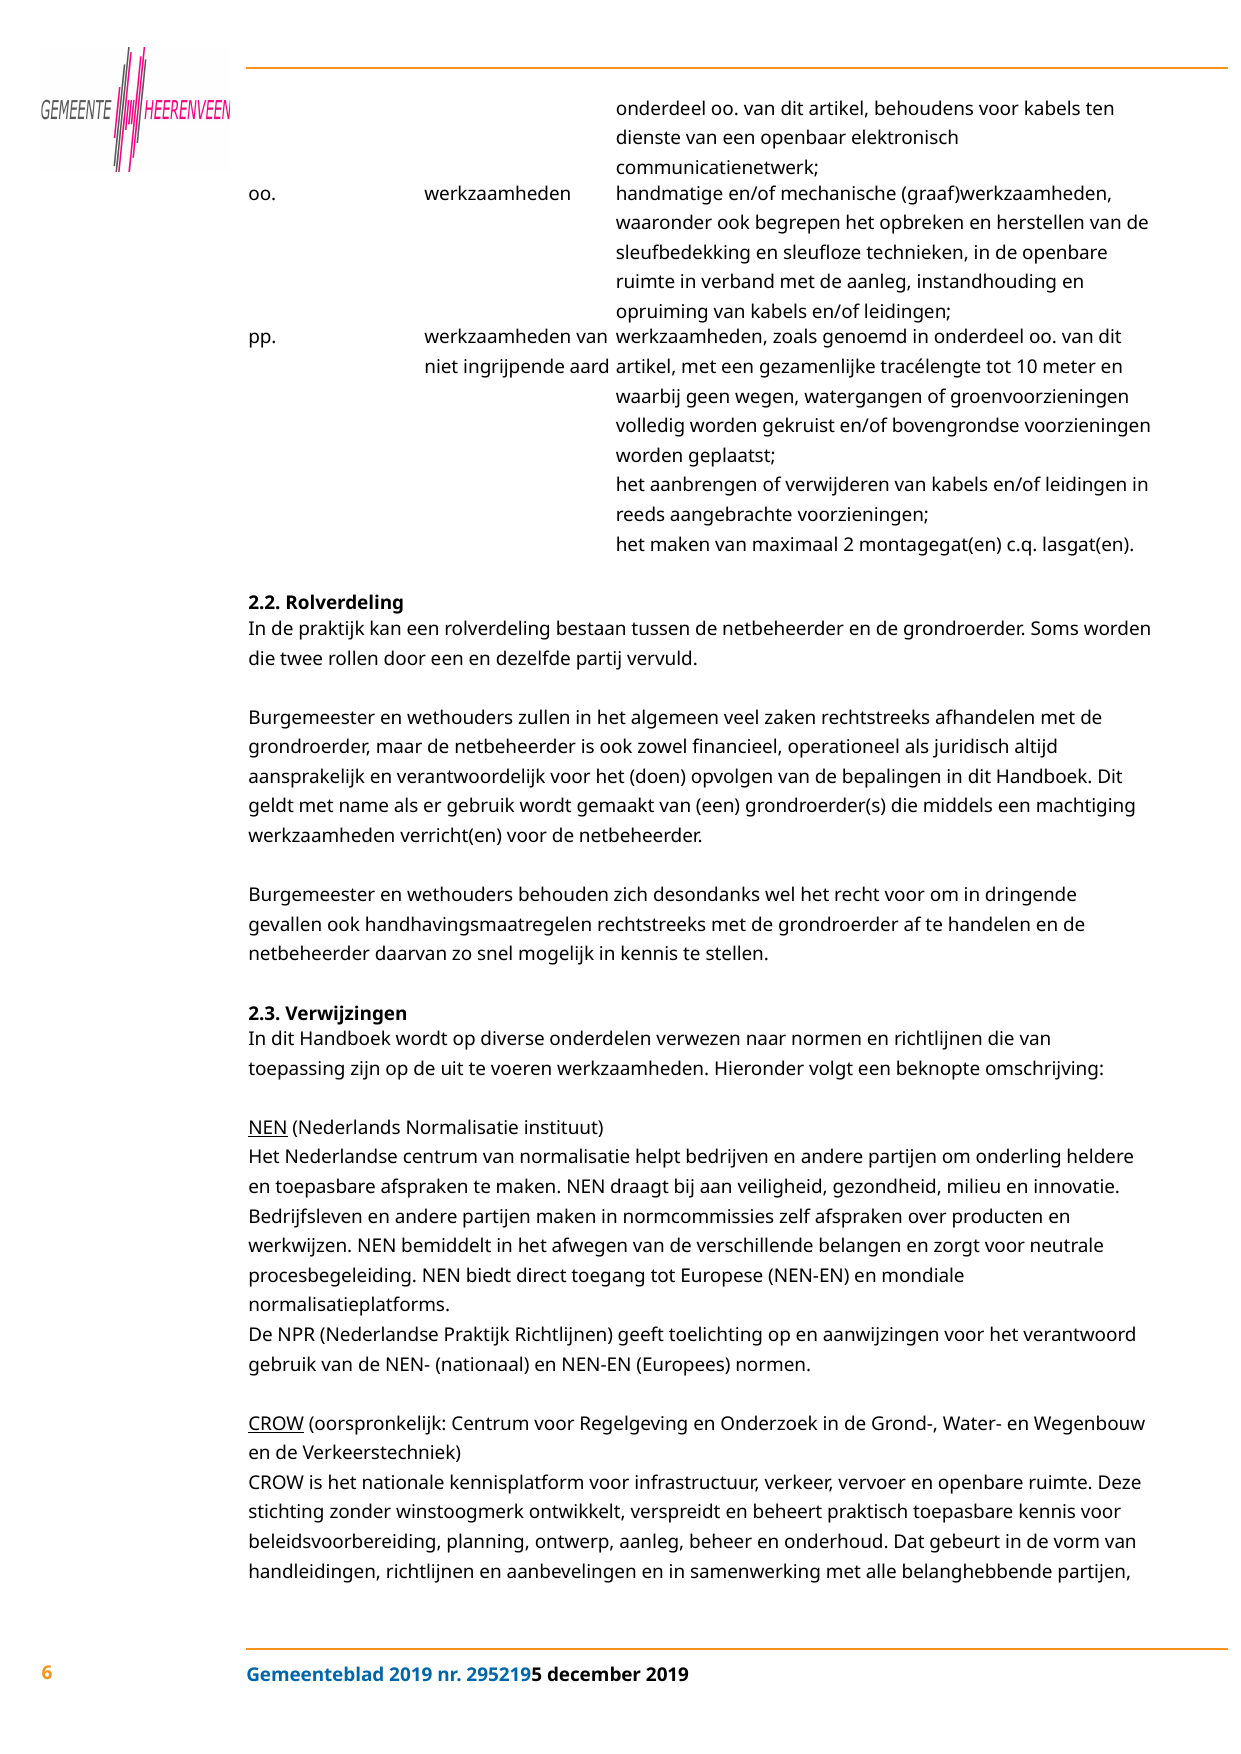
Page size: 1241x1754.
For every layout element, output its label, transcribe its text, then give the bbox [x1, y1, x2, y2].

text Bedrijfsleven en andere partijen maken in normcommissies zelf afspraken over producten en werkwijzen. NEN bemiddelt in het afwegen van de verschillende belangen en zorgt voor neutrale procesbegeleiding. NEN biedt direct toegang tot Europese (NEN-EN) en mondiale normalisatieplatforms. [248, 1203, 1152, 1317]
text Burgemeester en wethouders behouden zich desondanks wel het recht voor om in dringende gevallen ook handhavingsmaatregelen rechtstreeks met de grondroerder af te handelen en de netbeheerder daarvan zo snel mogelijk in kennis te stellen. [248, 881, 1152, 966]
text CROW is het nationale kennisplatform voor infrastructuur, verkeer, vervoer en openbare ruimte. Deze stichting zonder winstoogmerk ontwikkelt, verspreidt en beheert praktisch toepasbare kennis voor beleidsvoorbereiding, planning, ontwerp, aanleg, beheer en onderhoud. Dat gebeurt in de vorm van handleidingen, richtlijnen en aanbevelingen en in samenwerking met alle belanghebbende partijen, [248, 1469, 1152, 1584]
table_cell werkzaamheden [424, 180, 616, 324]
table_cell werkzaamheden, zoals genoemd in onderdeel oo. van dit artikel, met een gezamenlijke tracélengte tot 10 meter en waarbij geen wegen, watergangen of groenvoorzieningen volledig worden gekruist en/of bovengrondse voorzieningen worden geplaatst; het aanbrengen of verwijderen van kabels en/of leidingen in reeds aangebrachte voorzieningen; het maken van maximaal 2 montagegat(en) c.q. lasgat(en). [616, 324, 1152, 557]
table_cell [248, 95, 424, 180]
text In dit Handboek wordt op diverse onderdelen verwezen naar normen en richtlijnen die van toepassing zijn op de uit te voeren werkzaamheden. Hieronder volgt een beknopte omschrijving: [248, 1025, 1152, 1081]
text NEN (Nederlands Normalisatie instituut) [248, 1114, 1152, 1140]
text In de praktijk kan een rolverdeling bestaan tussen de netbeheerder en de grondroerder. Soms worden die twee rollen door een en dezelfde partij vervuld. [248, 615, 1152, 670]
table_cell [424, 95, 616, 180]
text De NPR (Nederlandse Praktijk Richtlijnen) geeft toelichting op en aanwijzingen voor het verantwoord gebruik van de NEN- (nationaal) en NEN-EN (Europees) normen. [248, 1321, 1152, 1377]
text Burgemeester en wethouders zullen in het algemeen veel zaken rechtstreeks afhandelen met de grondroerder, maar de netbeheerder is ook zowel financieel, operationeel als juridisch altijd aansprakelijk en verantwoordelijk voor het (doen) opvolgen van de bepalingen in dit Handboek. Dit geldt met name als er gebruik wordt gemaakt van (een) grondroerder(s) die middels een machtiging werkzaamheden verricht(en) voor de netbeheerder. [248, 704, 1152, 848]
text CROW (oorspronkelijk: Centrum voor Regelgeving en Onderzoek in de Grond-, Water- en Wegenbouw en de Verkeerstechniek) [248, 1410, 1152, 1465]
table_cell oo. [248, 180, 424, 324]
table_cell werkzaamheden van niet ingrijpende aard [424, 324, 616, 557]
table_cell pp. [248, 324, 424, 557]
table_cell handmatige en/of mechanische (graaf)werkzaamheden, waaronder ook begrepen het opbreken en herstellen van de sleufbedekking en sleufloze technieken, in de openbare ruimte in verband met de aanleg, instandhouding en opruiming van kabels en/of leidingen; [616, 180, 1152, 324]
text Het Nederlandse centrum van normalisatie helpt bedrijven en andere partijen om onderling heldere en toepasbare afspraken te maken. NEN draagt bij aan veiligheid, gezondheid, milieu en innovatie. [248, 1144, 1152, 1199]
text 2.2. Rolverdeling [248, 589, 1152, 615]
picture [41, 47, 231, 172]
table_cell onderdeel oo. van dit artikel, behoudens voor kabels ten dienste van een openbaar elektronisch communicatienetwerk; [616, 95, 1152, 180]
text 2.3. Verwijzingen [248, 1000, 1152, 1025]
